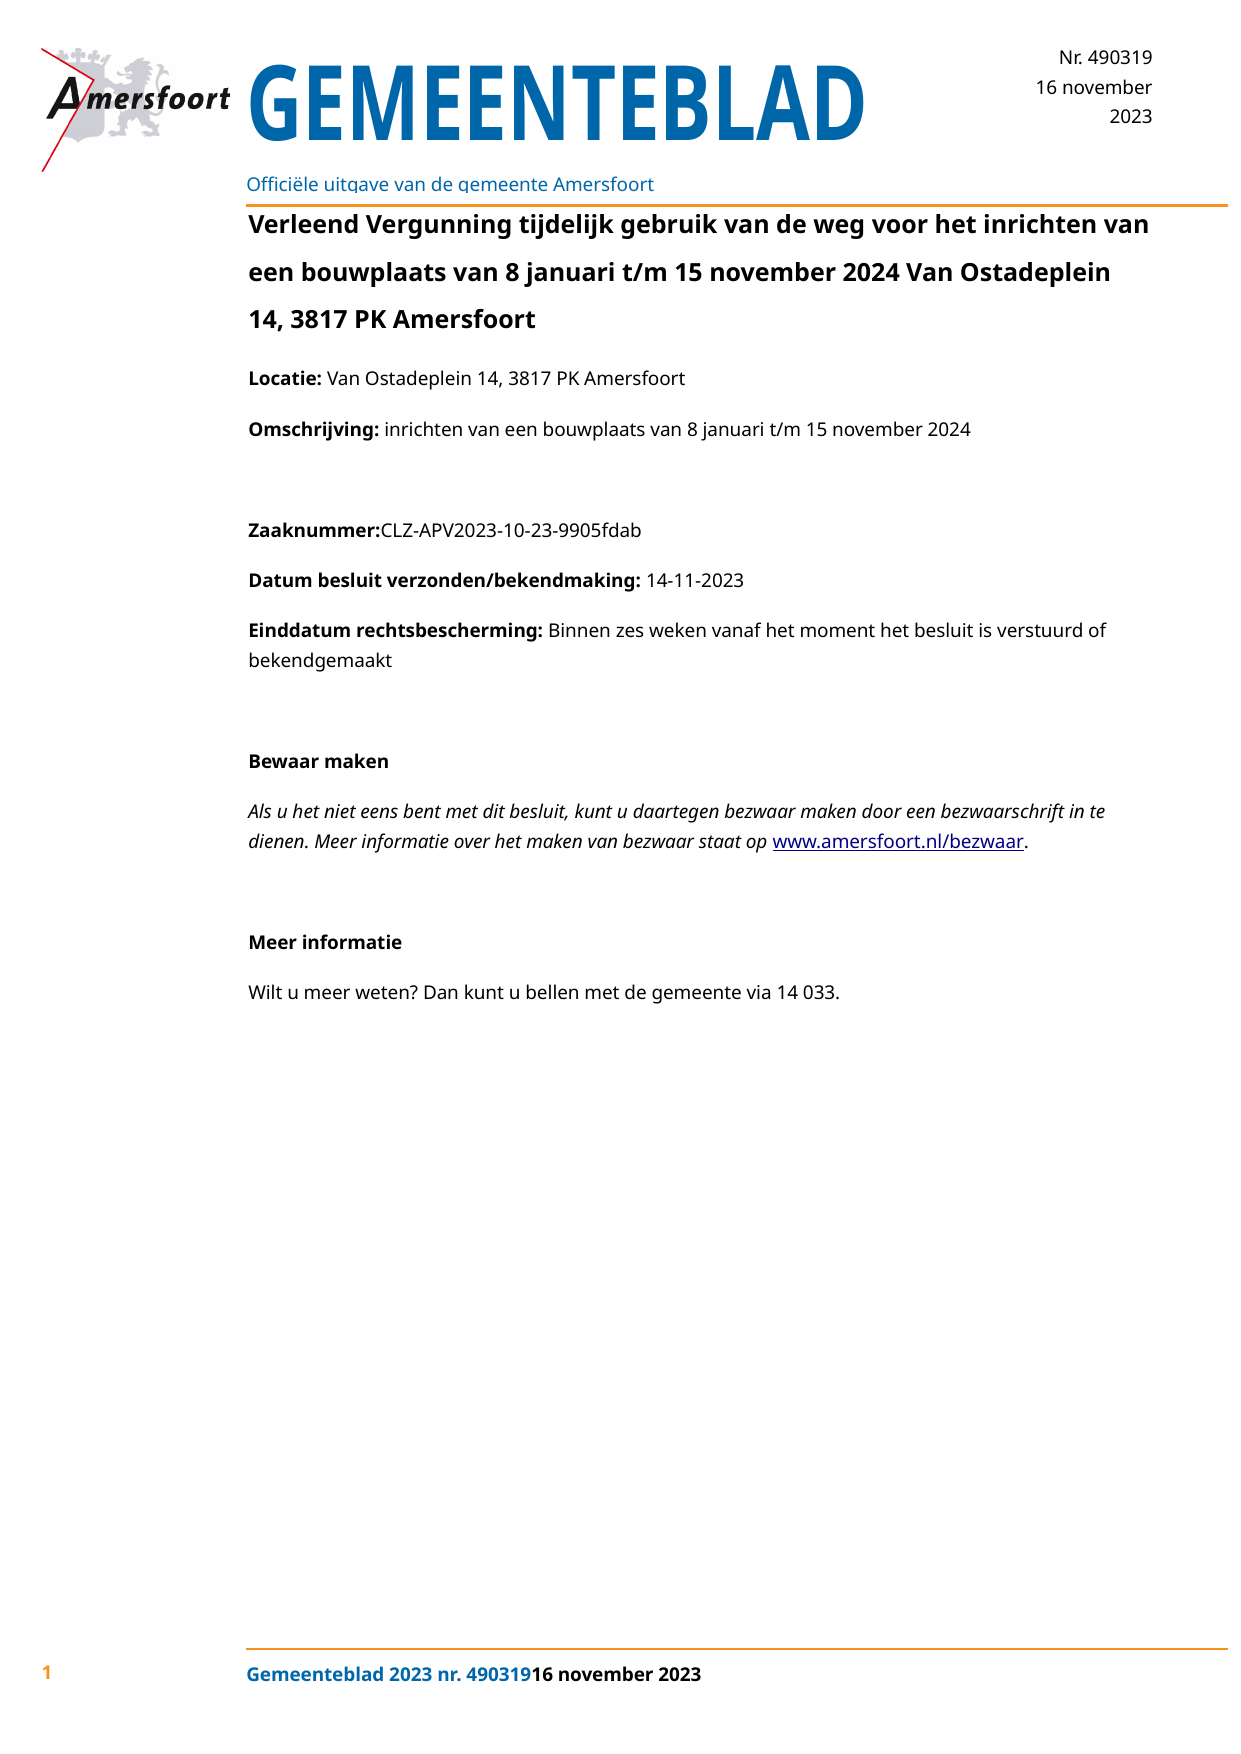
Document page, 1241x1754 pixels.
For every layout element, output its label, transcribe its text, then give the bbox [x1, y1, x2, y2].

text Datum besluit verzonden/bekendmaking: 14-11-2023 [248, 567, 1152, 593]
text Bewaar maken [248, 748, 1152, 774]
text Locatie: Van Ostadeplein 14, 3817 PK Amersfoort [248, 366, 1152, 391]
text Verleend Vergunning tijdelijk gebruik van de weg voor het inrichten van een bouwplaats van 8 januari t/m 15 november 2024 Van Ostadeplein 14, 3817 PK Amersfoort [248, 207, 1152, 336]
text Omschrijving: inrichten van een bouwplaats van 8 januari t/m 15 november 2024 [248, 416, 1152, 442]
text Zaaknummer:CLZ-APV2023-10-23-9905fdab [248, 517, 1152, 542]
text Wilt u meer weten? Dan kunt u bellen met de gemeente via 14 033. [248, 979, 1152, 1005]
text Einddatum rechtsbescherming: Binnen zes weken vanaf het moment het besluit is verstuurd of bekendgemaakt [248, 618, 1152, 673]
text Als u het niet eens bent met dit besluit, kunt u daartegen bezwaar maken door een bezwaarschrift in te dienen. Meer informatie over het maken van bezwaar staat op www.amersfoort.nl/bezwaar. [248, 798, 1152, 854]
picture [41, 47, 231, 172]
text Meer informatie [248, 929, 1152, 954]
